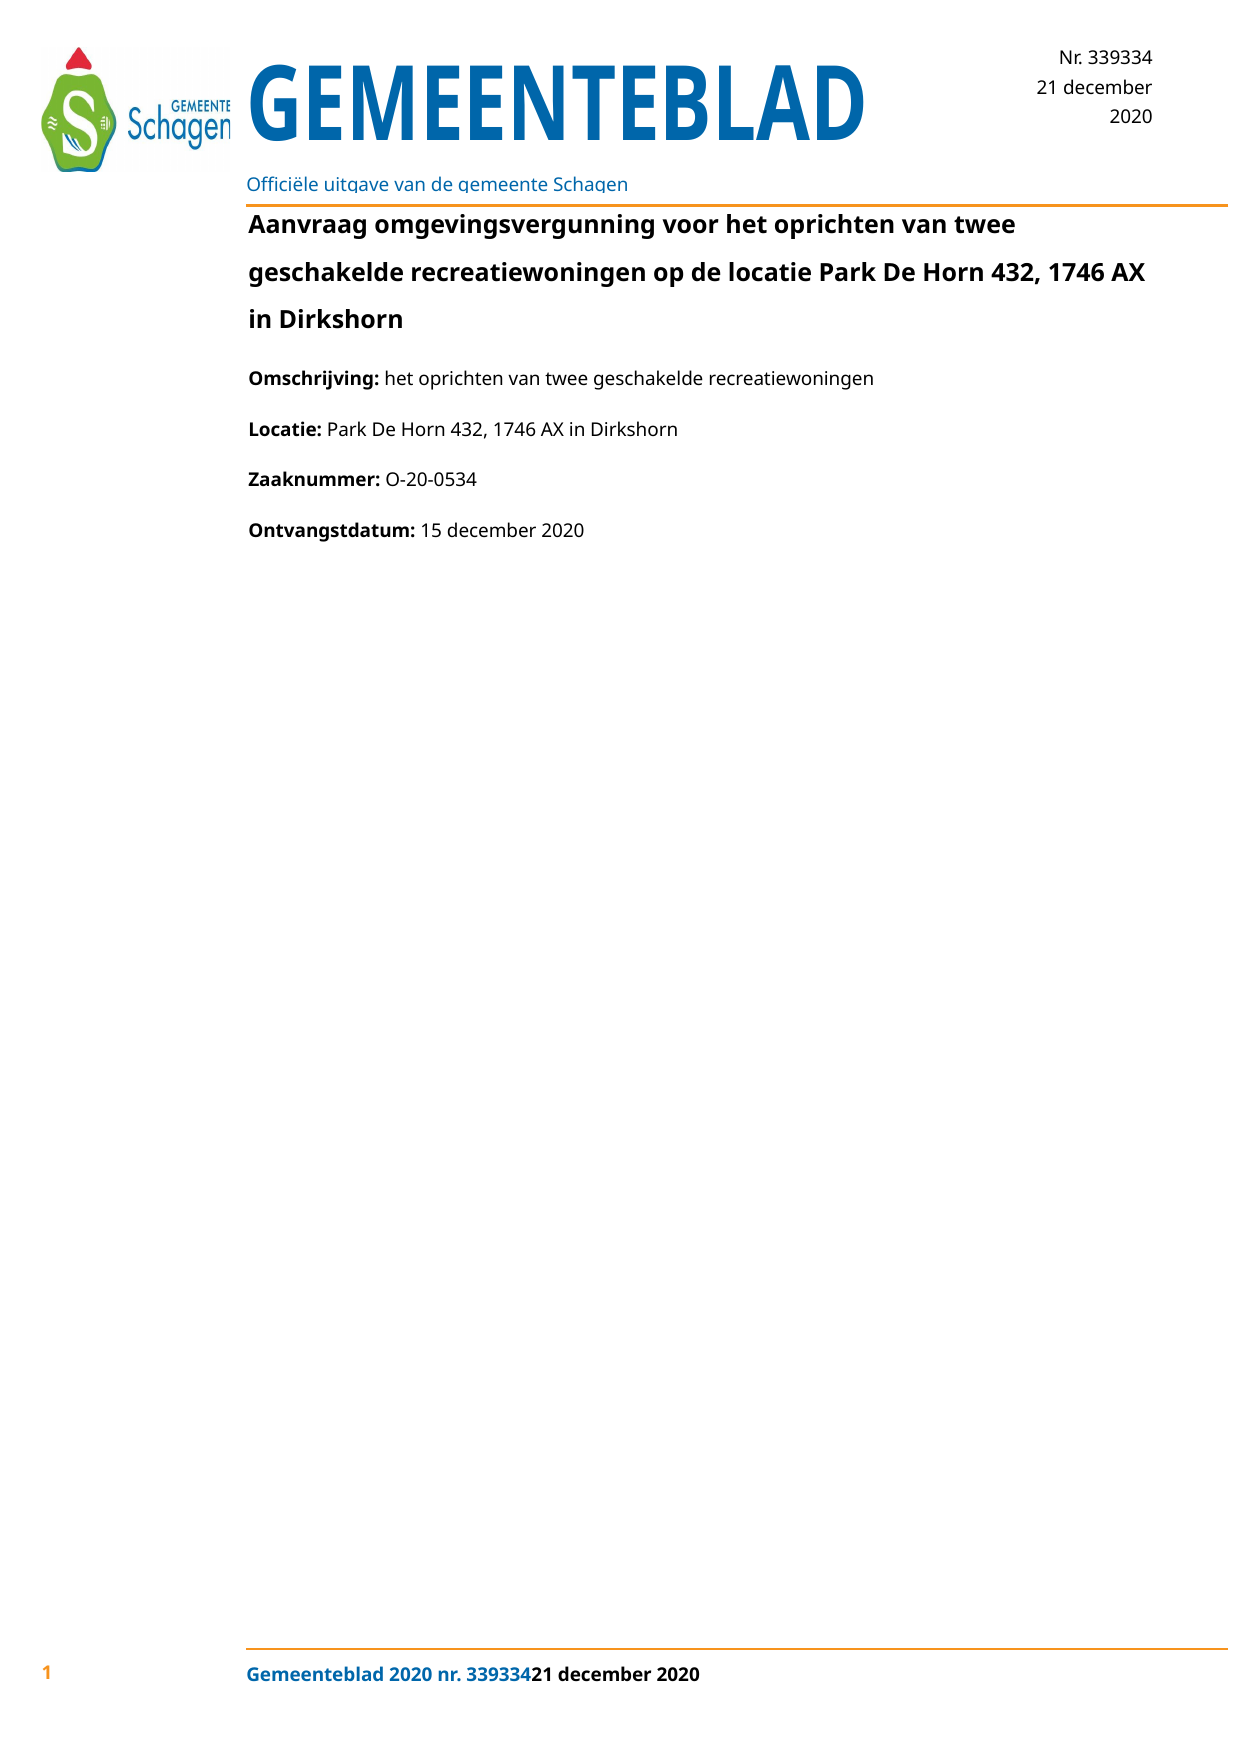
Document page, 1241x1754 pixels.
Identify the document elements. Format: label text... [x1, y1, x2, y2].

text Ontvangstdatum: 15 december 2020 [248, 517, 1152, 542]
text Aanvraag omgevingsvergunning voor het oprichten van twee geschakelde recreatiewoningen op de locatie Park De Horn 432, 1746 AX in Dirkshorn [248, 207, 1152, 336]
text Omschrijving: het oprichten van twee geschakelde recreatiewoningen [248, 366, 1152, 391]
text Locatie: Park De Horn 432, 1746 AX in Dirkshorn [248, 416, 1152, 442]
picture [41, 47, 231, 172]
text Zaaknummer: O-20-0534 [248, 466, 1152, 492]
